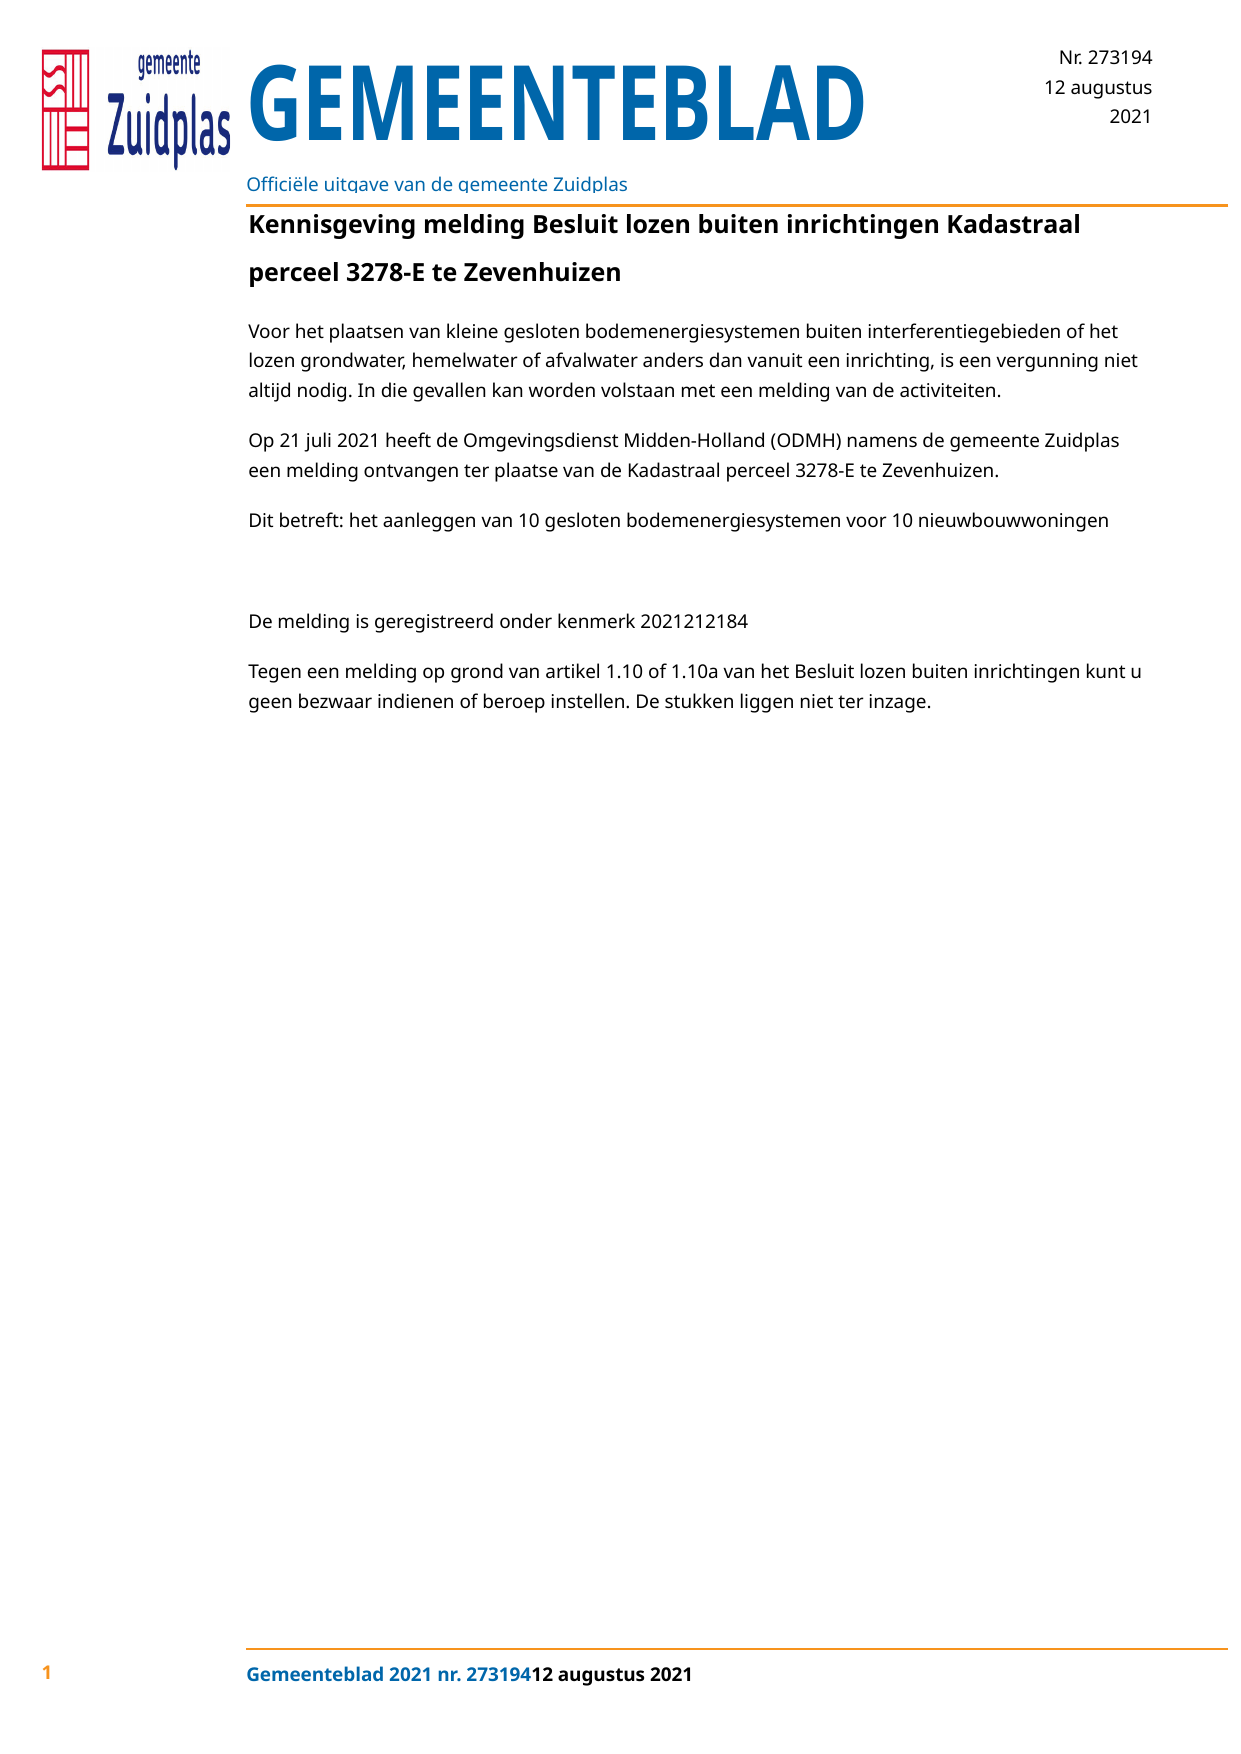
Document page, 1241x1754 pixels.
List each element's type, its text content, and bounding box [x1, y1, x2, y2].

text Tegen een melding op grond van artikel 1.10 of 1.10a van het Besluit lozen buiten inrichtingen kunt u geen bezwaar indienen of beroep instellen. De stukken liggen niet ter inzage. [248, 659, 1152, 714]
text Dit betreft: het aanleggen van 10 gesloten bodemenergiesystemen voor 10 nieuwbouwwoningen [248, 507, 1152, 533]
picture [41, 47, 231, 172]
text De melding is geregistreerd onder kenmerk 2021212184 [248, 608, 1152, 634]
text Op 21 juli 2021 heeft de Omgevingsdienst Midden-Holland (ODMH) namens de gemeente Zuidplas een melding ontvangen ter plaatse van de Kadastraal perceel 3278-E te Zevenhuizen. [248, 427, 1152, 483]
text Kennisgeving melding Besluit lozen buiten inrichtingen Kadastraal perceel 3278-E te Zevenhuizen [248, 207, 1152, 288]
text Voor het plaatsen van kleine gesloten bodemenergiesystemen buiten interferentiegebieden of het lozen grondwater, hemelwater of afvalwater anders dan vanuit een inrichting, is een vergunning niet altijd nodig. In die gevallen kan worden volstaan met een melding van de activiteiten. [248, 318, 1152, 403]
